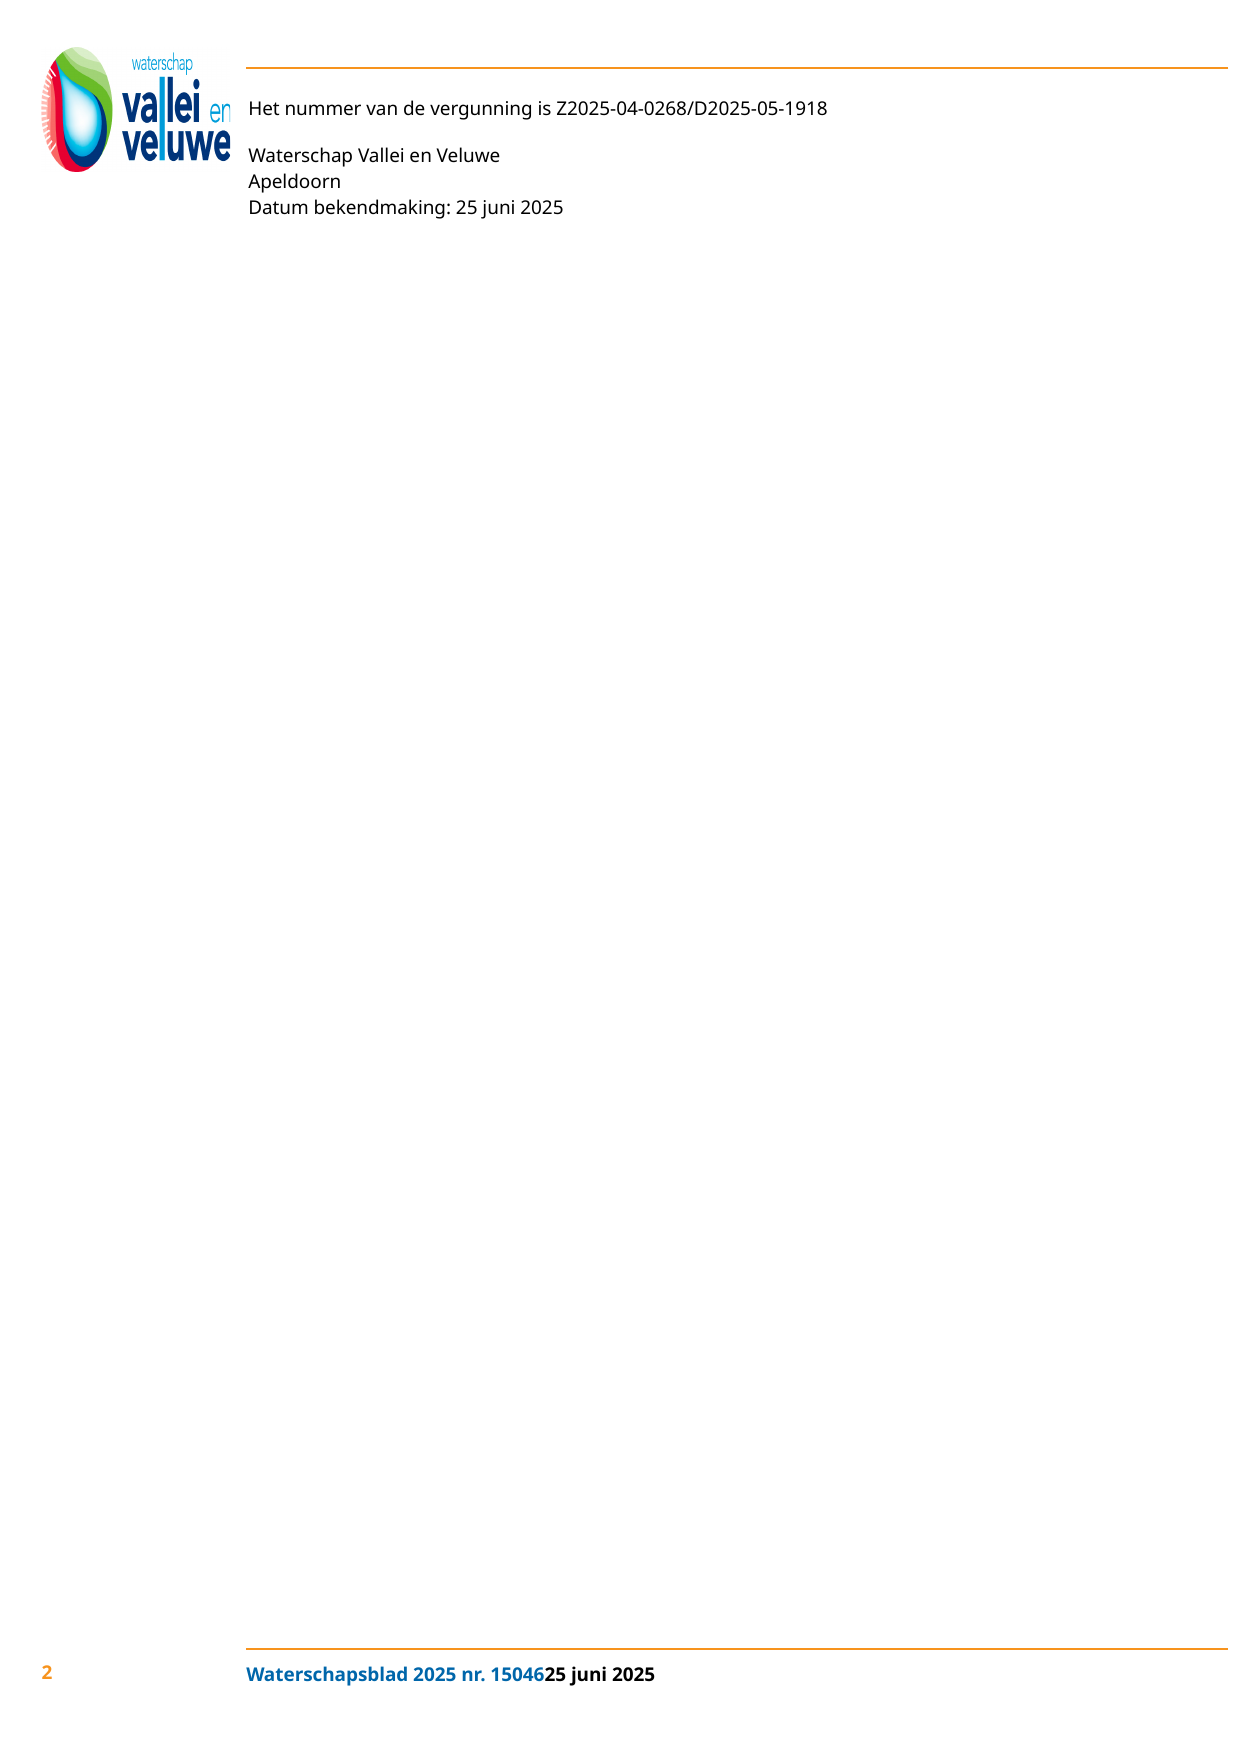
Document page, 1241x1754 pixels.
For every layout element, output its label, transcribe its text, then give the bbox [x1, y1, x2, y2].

picture [41, 47, 231, 172]
text Het nummer van de vergunning is Z2025-04-0268/D2025-05-1918 [248, 95, 1152, 121]
text Apeldoorn [248, 168, 1152, 194]
text Datum bekendmaking: 25 juni 2025 [248, 194, 1152, 220]
text Waterschap Vallei en Veluwe [248, 143, 1152, 168]
